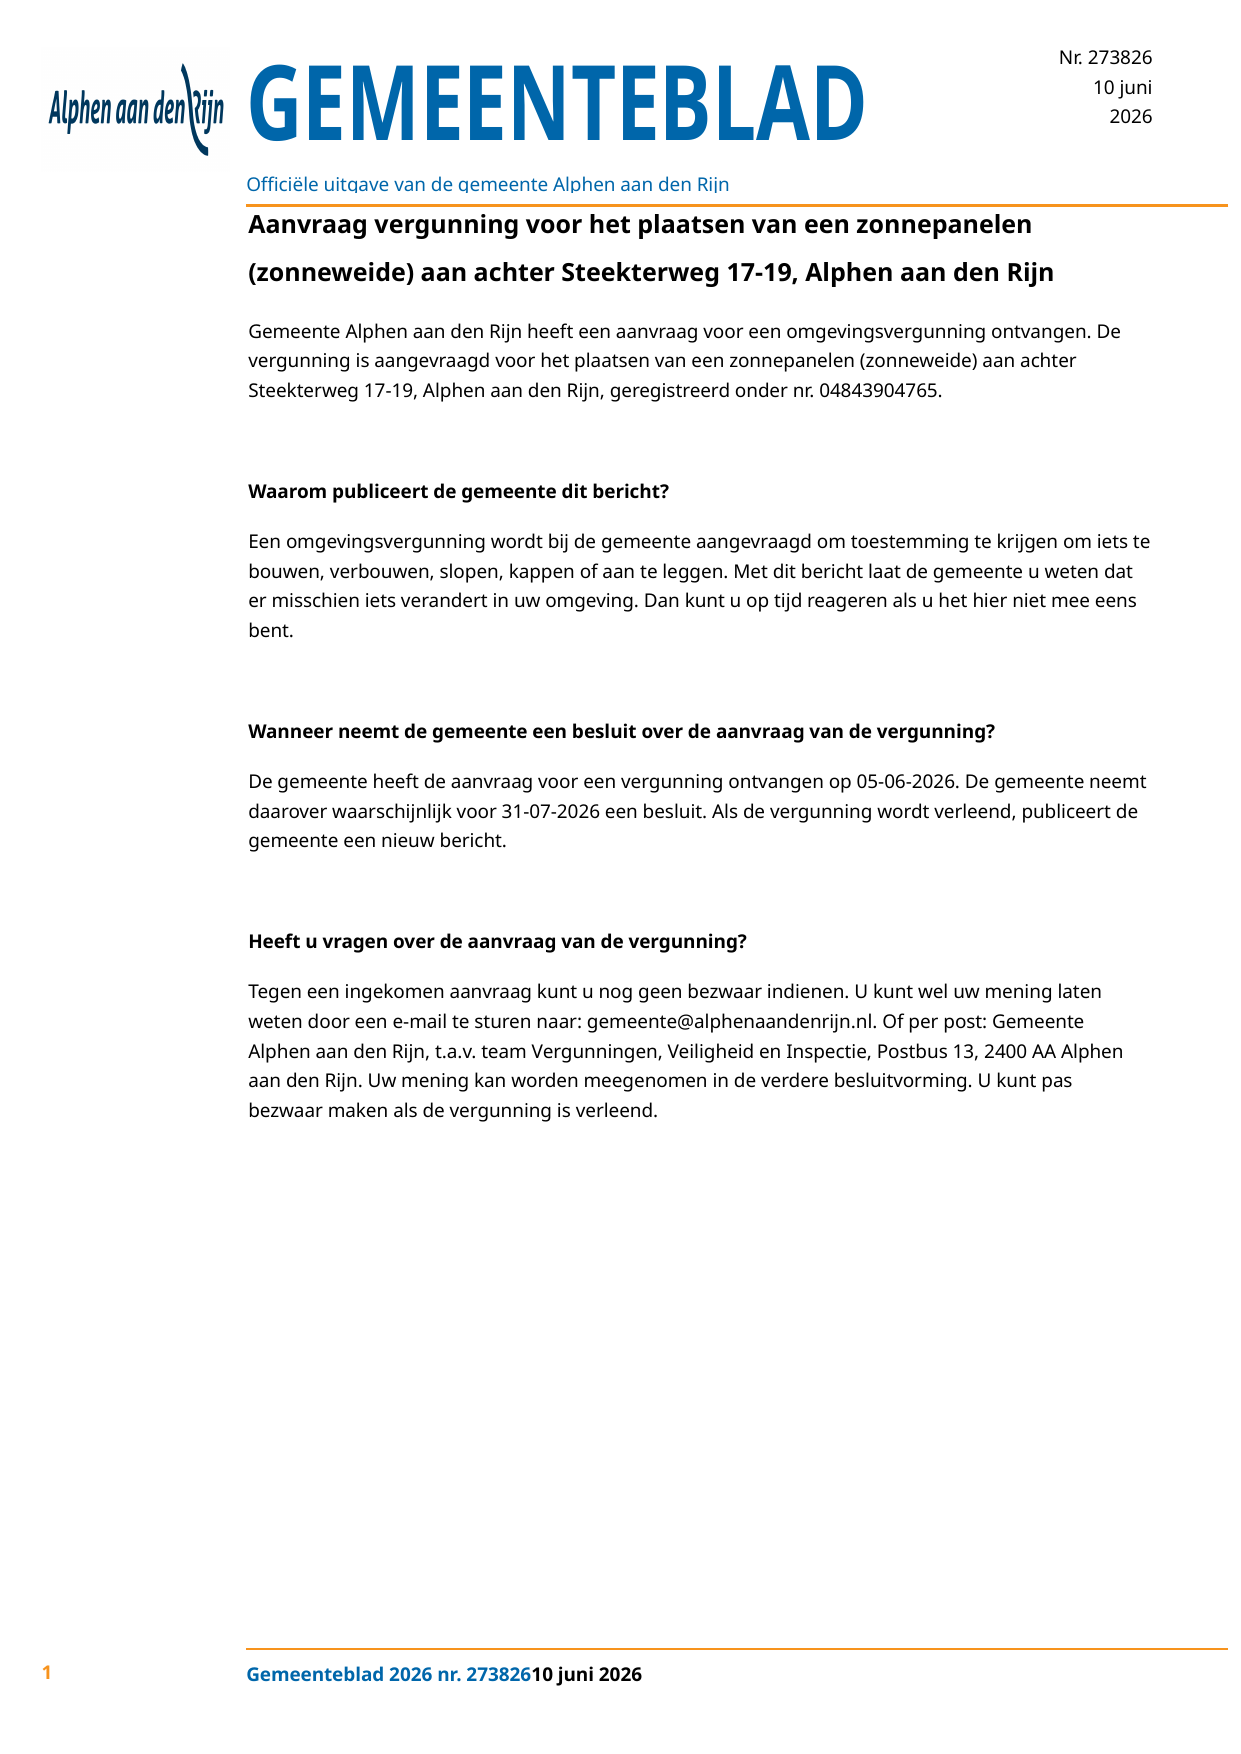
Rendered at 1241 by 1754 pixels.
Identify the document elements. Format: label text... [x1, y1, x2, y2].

text Waarom publiceert de gemeente dit bericht? [248, 478, 1152, 504]
text Een omgevingsvergunning wordt bij de gemeente aangevraagd om toestemming te krijgen om iets te bouwen, verbouwen, slopen, kappen of aan te leggen. Met dit bericht laat de gemeente u weten dat er misschien iets verandert in uw omgeving. Dan kunt u op tijd reageren als u het hier niet mee eens bent. [248, 528, 1152, 643]
text Gemeente Alphen aan den Rijn heeft een aanvraag voor een omgevingsvergunning ontvangen. De vergunning is aangevraagd voor het plaatsen van een zonnepanelen (zonneweide) aan achter Steekterweg 17-19, Alphen aan den Rijn, geregistreerd onder nr. 04843904765. [248, 318, 1152, 403]
picture [41, 47, 231, 172]
text Aanvraag vergunning voor het plaatsen van een zonnepanelen (zonneweide) aan achter Steekterweg 17-19, Alphen aan den Rijn [248, 207, 1152, 288]
text Heeft u vragen over de aanvraag van de vergunning? [248, 928, 1152, 954]
text De gemeente heeft de aanvraag voor een vergunning ontvangen op 05-06-2026. De gemeente neemt daarover waarschijnlijk voor 31-07-2026 een besluit. Als de vergunning wordt verleend, publiceert de gemeente een nieuw bericht. [248, 768, 1152, 853]
text Wanneer neemt de gemeente een besluit over de aanvraag van de vergunning? [248, 718, 1152, 744]
text Tegen een ingekomen aanvraag kunt u nog geen bezwaar indienen. U kunt wel uw mening laten weten door een e-mail te sturen naar: gemeente@alphenaandenrijn.nl. Of per post: Gemeente Alphen aan den Rijn, t.a.v. team Vergunningen, Veiligheid en Inspectie, Postbus 13, 2400 AA Alphen aan den Rijn. Uw mening kan worden meegenomen in de verdere besluitvorming. U kunt pas bezwaar maken als de vergunning is verleend. [248, 979, 1152, 1123]
